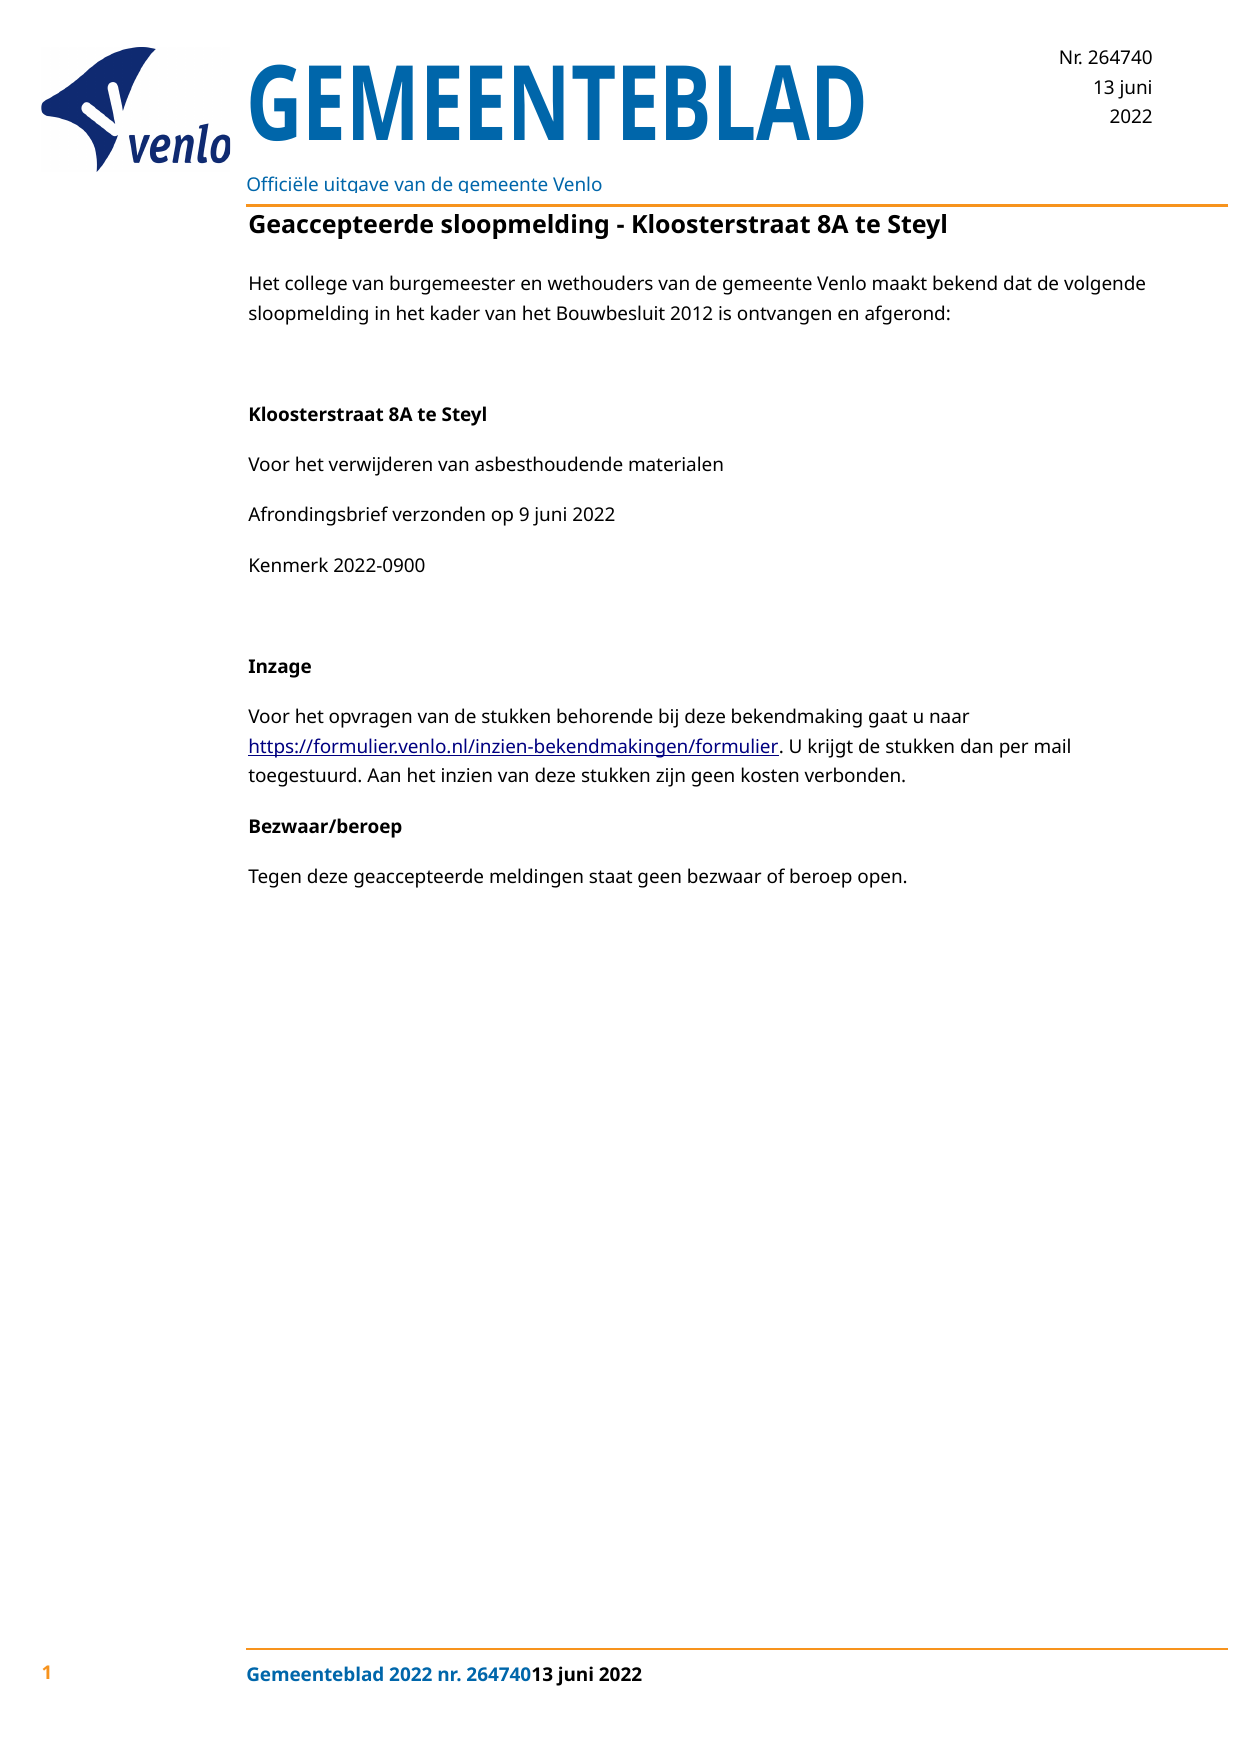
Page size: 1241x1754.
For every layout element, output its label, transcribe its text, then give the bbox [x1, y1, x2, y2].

text Voor het opvragen van de stukken behorende bij deze bekendmaking gaat u naar https://formulier.venlo.nl/inzien-bekendmakingen/formulier. U krijgt de stukken dan per mail toegestuurd. Aan het inzien van deze stukken zijn geen kosten verbonden. [248, 703, 1152, 788]
picture [41, 47, 231, 172]
text Voor het verwijderen van asbesthoudende materialen [248, 451, 1152, 477]
text Bezwaar/beroep [248, 813, 1152, 838]
text Inzage [248, 653, 1152, 678]
text Kloosterstraat 8A te Steyl [248, 401, 1152, 426]
text Het college van burgemeester en wethouders van de gemeente Venlo maakt bekend dat de volgende sloopmelding in het kader van het Bouwbesluit 2012 is ontvangen en afgerond: [248, 270, 1152, 326]
text Geaccepteerde sloopmelding - Kloosterstraat 8A te Steyl [248, 207, 1152, 241]
text Tegen deze geaccepteerde meldingen staat geen bezwaar of beroep open. [248, 863, 1152, 889]
text Kenmerk 2022-0900 [248, 552, 1152, 578]
text Afrondingsbrief verzonden op 9 juni 2022 [248, 502, 1152, 527]
